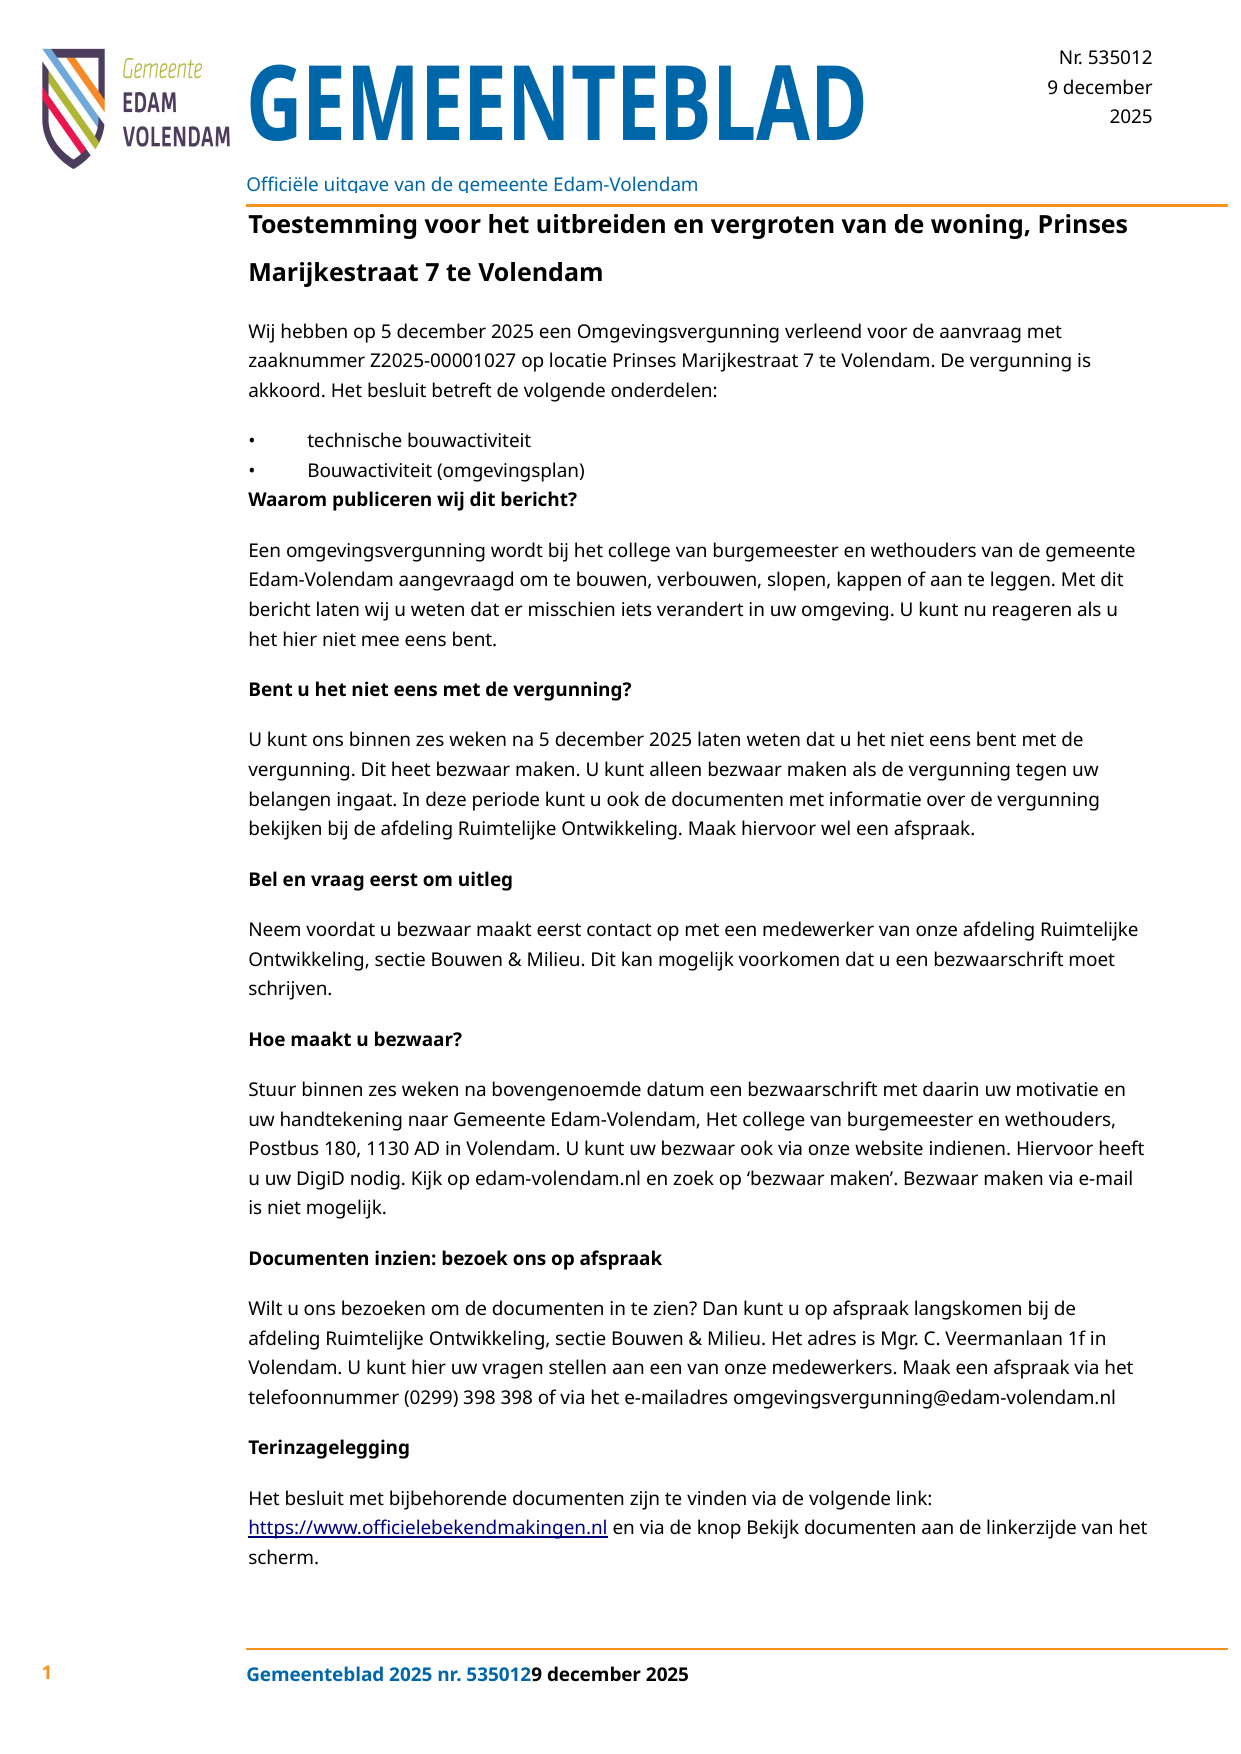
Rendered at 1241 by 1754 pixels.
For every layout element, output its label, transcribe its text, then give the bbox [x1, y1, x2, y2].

list technische bouwactiviteit [248, 427, 1152, 453]
text Waarom publiceren wij dit bericht? [248, 487, 1152, 512]
text Het besluit met bijbehorende documenten zijn te vinden via de volgende link: https://www.officielebekendmakingen.nl en via de knop Bekijk documenten aan de linkerzijde van het scherm. [248, 1485, 1152, 1570]
text Hoe maakt u bezwaar? [248, 1026, 1152, 1052]
text Een omgevingsvergunning wordt bij het college van burgemeester en wethouders van de gemeente Edam-Volendam aangevraagd om te bouwen, verbouwen, slopen, kappen of aan te leggen. Met dit bericht laten wij u weten dat er misschien iets verandert in uw omgeving. U kunt nu reageren als u het hier niet mee eens bent. [248, 537, 1152, 652]
text Neem voordat u bezwaar maakt eerst contact op met een medewerker van onze afdeling Ruimtelijke Ontwikkeling, sectie Bouwen & Milieu. Dit kan mogelijk voorkomen dat u een bezwaarschrift moet schrijven. [248, 916, 1152, 1001]
text Bent u het niet eens met de vergunning? [248, 676, 1152, 702]
text Toestemming voor het uitbreiden en vergroten van de woning, Prinses Marijkestraat 7 te Volendam [248, 207, 1152, 288]
text Bel en vraag eerst om uitleg [248, 866, 1152, 892]
text Stuur binnen zes weken na bovengenoemde datum een bezwaarschrift met daarin uw motivatie en uw handtekening naar Gemeente Edam-Volendam, Het college van burgemeester en wethouders, Postbus 180, 1130 AD in Volendam. U kunt uw bezwaar ook via onze website indienen. Hiervoor heeft u uw DigiD nodig. Kijk op edam-volendam.nl en zoek op ‘bezwaar maken’. Bezwaar maken via e-mail is niet mogelijk. [248, 1076, 1152, 1220]
text Documenten inzien: bezoek ons op afspraak [248, 1245, 1152, 1271]
text Wilt u ons bezoeken om de documenten in te zien? Dan kunt u op afspraak langskomen bij de afdeling Ruimtelijke Ontwikkeling, sectie Bouwen & Milieu. Het adres is Mgr. C. Veermanlaan 1f in Volendam. U kunt hier uw vragen stellen aan een van onze medewerkers. Maak een afspraak via het telefoonnummer (0299) 398 398 of via het e-mailadres omgevingsvergunning@edam-volendam.nl [248, 1295, 1152, 1410]
text Terinzagelegging [248, 1434, 1152, 1460]
text U kunt ons binnen zes weken na 5 december 2025 laten weten dat u het niet eens bent met de vergunning. Dit heet bezwaar maken. U kunt alleen bezwaar maken als de vergunning tegen uw belangen ingaat. In deze periode kunt u ook de documenten met informatie over de vergunning bekijken bij de afdeling Ruimtelijke Ontwikkeling. Maak hiervoor wel een afspraak. [248, 727, 1152, 841]
picture [41, 47, 231, 172]
text Wij hebben op 5 december 2025 een Omgevingsvergunning verleend voor de aanvraag met zaaknummer Z2025-00001027 op locatie Prinses Marijkestraat 7 te Volendam. De vergunning is akkoord. Het besluit betreft de volgende onderdelen: [248, 318, 1152, 403]
list Bouwactiviteit (omgevingsplan) [248, 457, 1152, 483]
